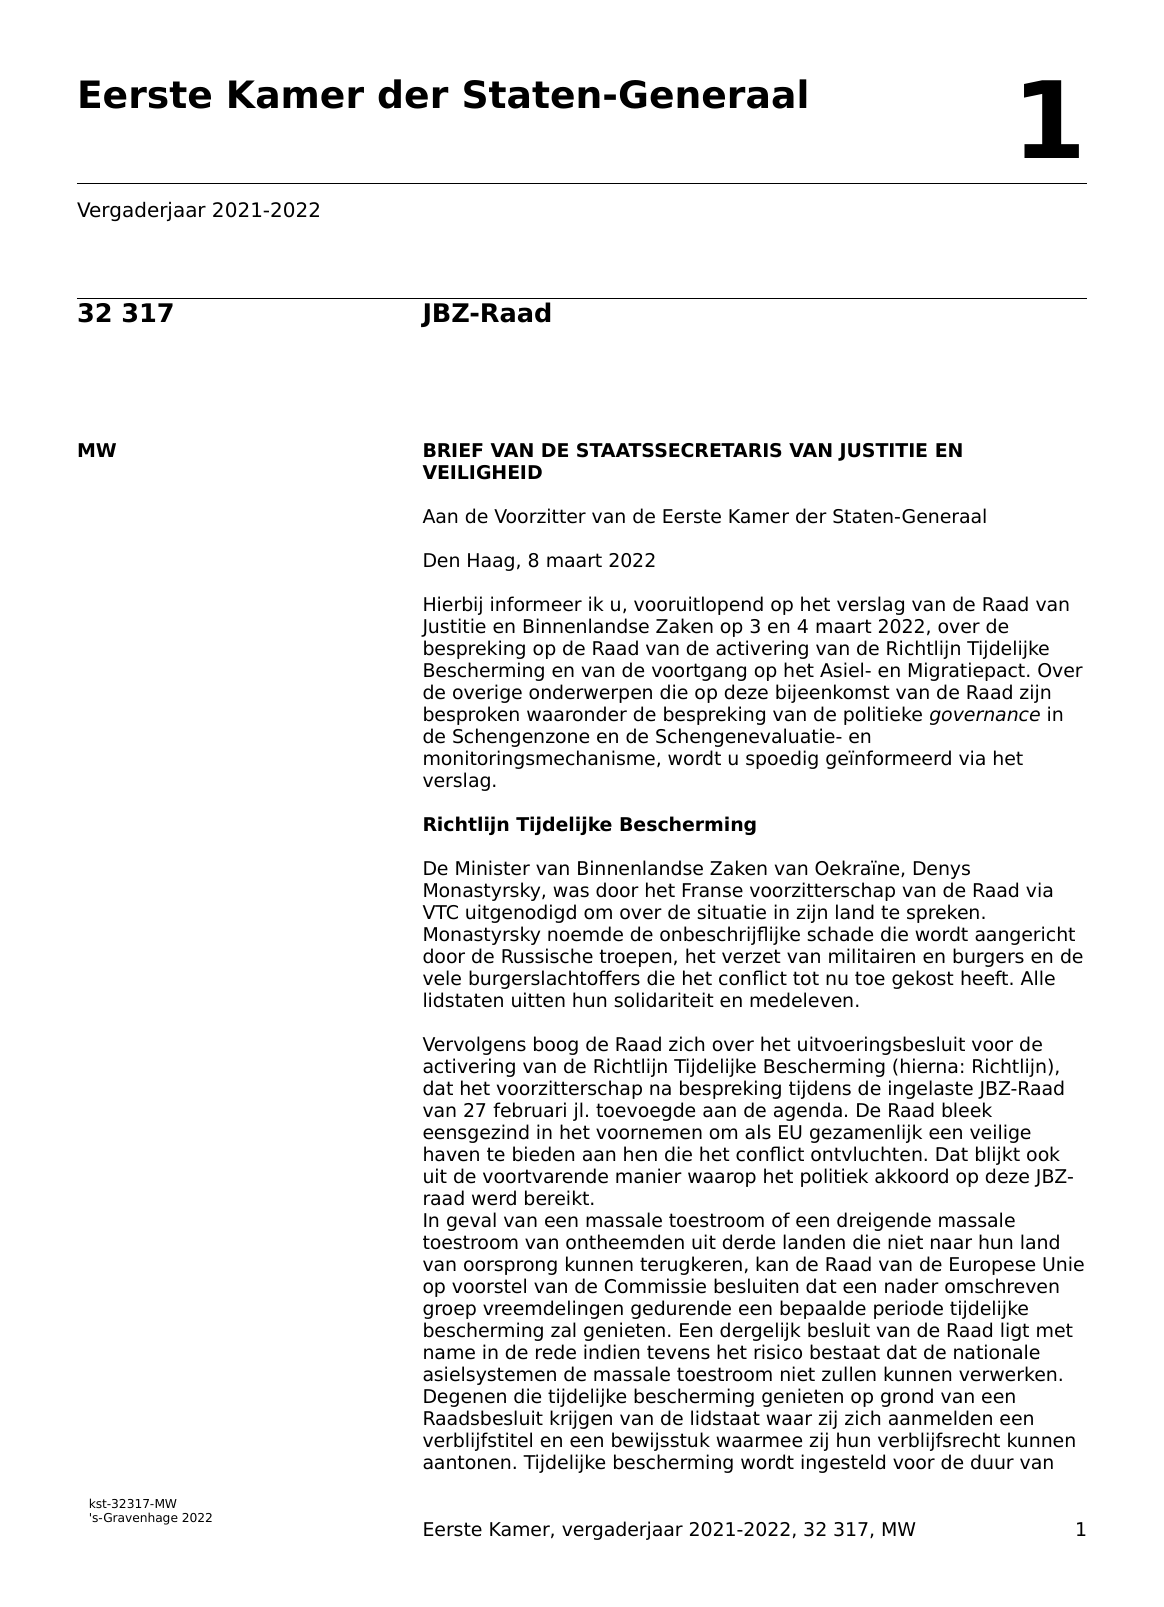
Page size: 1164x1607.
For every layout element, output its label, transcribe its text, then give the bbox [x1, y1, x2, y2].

text De Minister van Binnenlandse Zaken van Oekraïne, Denys Monastyrsky, was door het Franse voorzitterschap van de Raad via VTC uitgenodigd om over de situatie in zijn land te spreken. Monastyrsky noemde de onbeschrijflijke schade die wordt aangericht door de Russische troepen, het verzet van militairen en burgers en de vele burgerslachtoffers die het conflict tot nu toe gekost heeft. Alle lidstaten uitten hun solidariteit en medeleven. [422, 858, 1087, 1012]
subtitle Richtlijn Tijdelijke Bescherming [422, 814, 1087, 836]
table_header 1 [886, 59, 1087, 183]
table_header Eerste Kamer der Staten-Generaal [77, 59, 886, 183]
text In geval van een massale toestroom of een dreigende massale toestroom van ontheemden uit derde landen die niet naar hun land van oorsprong kunnen terugkeren, kan de Raad van de Europese Unie op voorstel van de Commissie besluiten dat een nader omschreven groep vreemdelingen gedurende een bepaalde periode tijdelijke bescherming zal genieten. Een dergelijk besluit van de Raad ligt met name in de rede indien tevens het risico bestaat dat de nationale asielsystemen de massale toestroom niet zullen kunnen verwerken. Degenen die tijdelijke bescherming genieten op grond van een Raadsbesluit krijgen van de lidstaat waar zij zich aanmelden een verblijfstitel en een bewijsstuk waarmee zij hun verblijfsrecht kunnen aantonen. Tijdelijke bescherming wordt ingesteld voor de duur van [422, 1210, 1087, 1474]
subtitle 32 317 JBZ-Raad [77, 299, 1087, 329]
text Vervolgens boog de Raad zich over het uitvoeringsbesluit voor de activering van de Richtlijn Tijdelijke Bescherming (hierna: Richtlijn), dat het voorzitterschap na bespreking tijdens de ingelaste JBZ-Raad van 27 februari jl. toevoegde aan de agenda. De Raad bleek eensgezind in het voornemen om als EU gezamenlijk een veilige haven te bieden aan hen die het conflict ontvluchten. Dat blijkt ook uit de voortvarende manier waarop het politiek akkoord op deze JBZ-raad werd bereikt. [422, 1034, 1087, 1210]
table_cell Vergaderjaar 2021-2022 [77, 184, 1087, 298]
text Hierbij informeer ik u, vooruitlopend op het verslag van de Raad van Justitie en Binnenlandse Zaken op 3 en 4 maart 2022, over de bespreking op de Raad van de activering van de Richtlijn Tijdelijke Bescherming en van de voortgang op het Asiel- en Migratiepact. Over de overige onderwerpen die op deze bijeenkomst van de Raad zijn besproken waaronder de bespreking van de politieke governance in de Schengenzone en de Schengenevaluatie- en monitoringsmechanisme, wordt u spoedig geïnformeerd via het verslag. [422, 594, 1087, 792]
text Den Haag, 8 maart 2022 [422, 550, 1087, 572]
text kst-32317-MW [88, 1497, 323, 1511]
text 's-Gravenhage 2022 [88, 1511, 323, 1525]
subtitle MW BRIEF VAN DE STAATSSECRETARIS VAN JUSTITIE EN VEILIGHEID [77, 440, 1087, 484]
text Aan de Voorzitter van de Eerste Kamer der Staten-Generaal [422, 506, 1087, 528]
